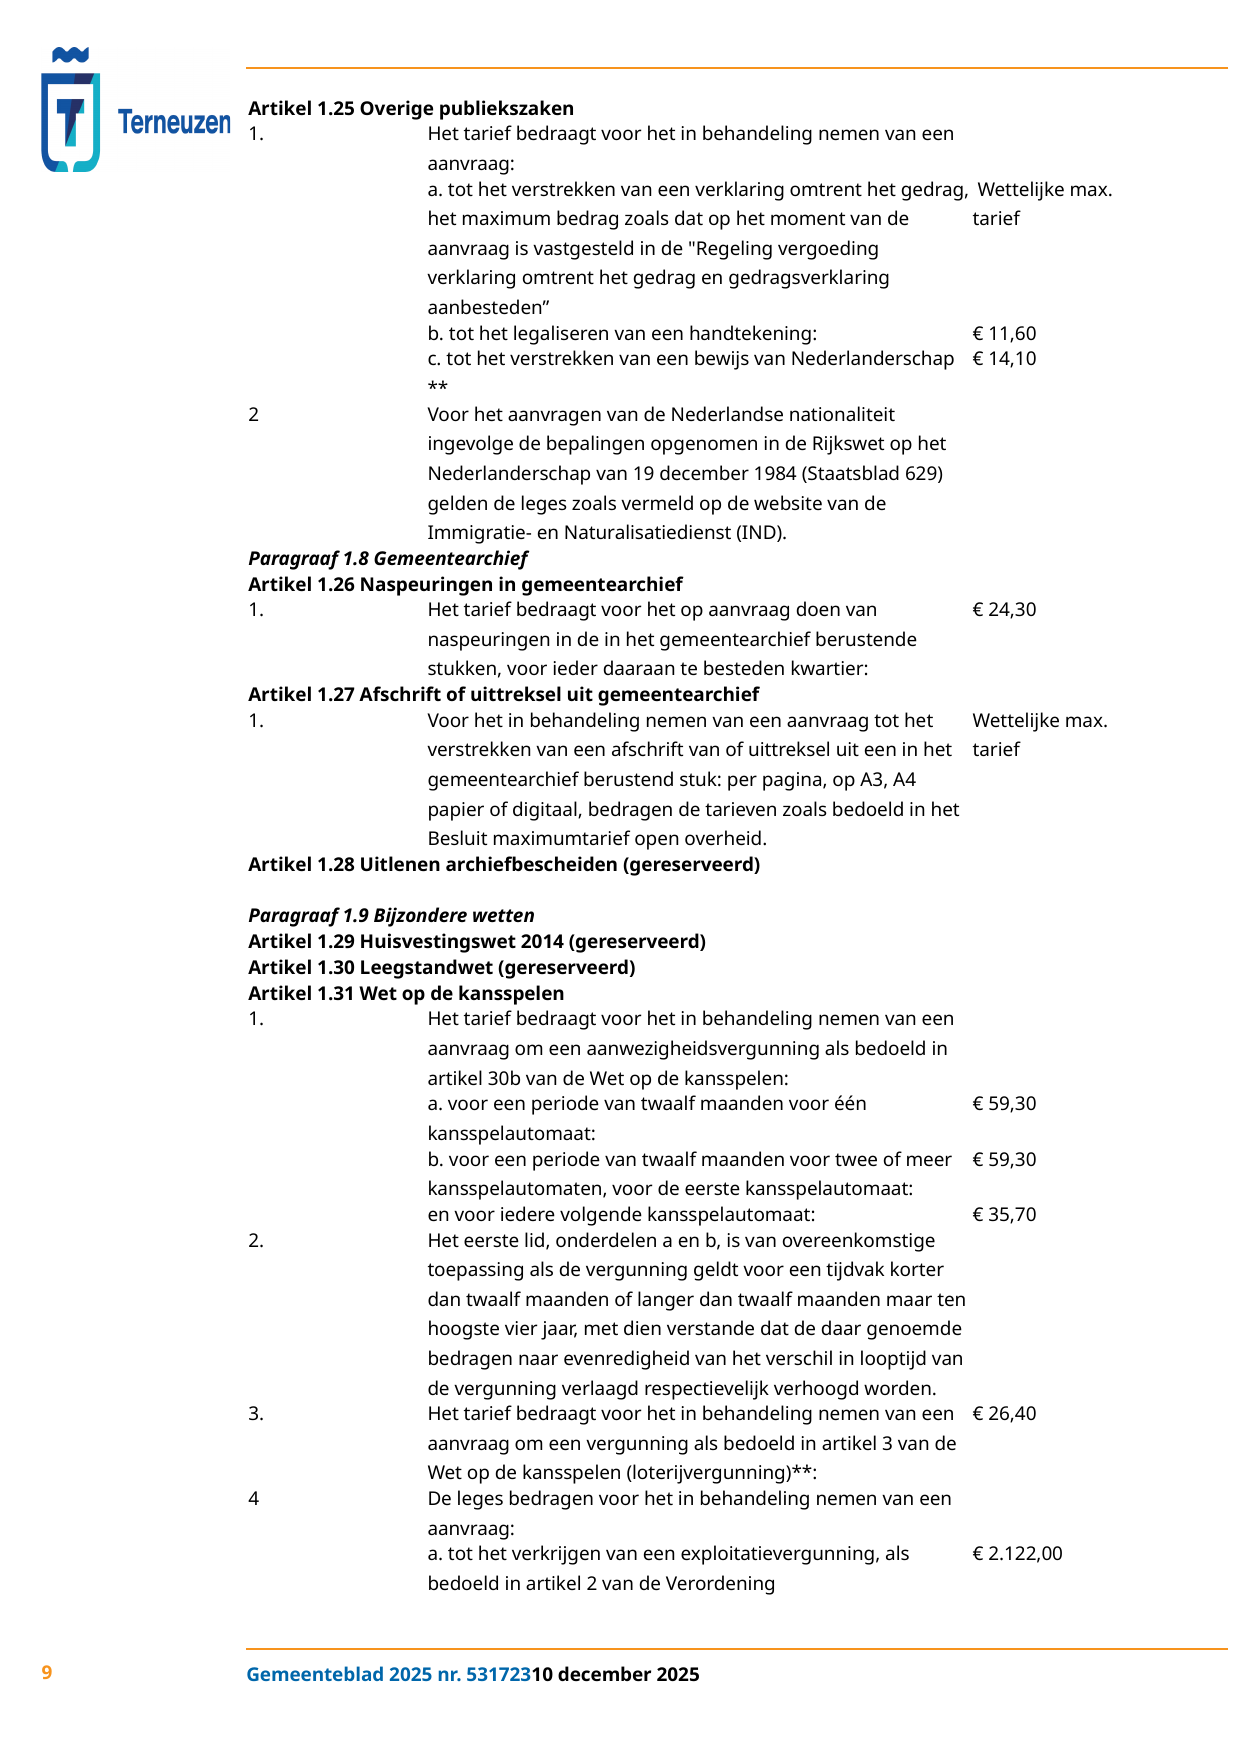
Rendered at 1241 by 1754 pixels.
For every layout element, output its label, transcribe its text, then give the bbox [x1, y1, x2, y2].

table_cell [248, 1090, 427, 1146]
table_cell [973, 681, 1152, 707]
table_cell 1. [248, 707, 427, 851]
table_cell [248, 1146, 427, 1201]
table_cell a. tot het verkrijgen van een exploitatievergunning, als bedoeld in artikel 2 van de Verordening [427, 1541, 972, 1596]
table_cell [973, 954, 1152, 980]
table_cell a. voor een periode van twaalf maanden voor één kansspelautomaat: [427, 1090, 972, 1146]
table_cell € 26,40 [973, 1400, 1152, 1485]
table_cell c. tot het verstrekken van een bewijs van Nederlanderschap ** [427, 346, 972, 401]
table_cell a. tot het verstrekken van een verklaring omtrent het gedrag, het maximum bedrag zoals dat op het moment van de aanvraag is vastgesteld in de "Regeling vergoeding verklaring omtrent het gedrag en gedragsverklaring aanbesteden” [427, 176, 972, 320]
table_cell [973, 545, 1152, 571]
table_cell € 2.122,00 [973, 1541, 1152, 1596]
table_cell Artikel 1.25 Overige publiekszaken [248, 95, 972, 121]
table_cell Het tarief bedraagt voor het in behandeling nemen van een aanvraag om een aanwezigheidsvergunning als bedoeld in artikel 30b van de Wet op de kansspelen: [427, 1006, 972, 1090]
table_cell Voor het aanvragen van de Nederlandse nationaliteit ingevolge de bepalingen opgenomen in de Rijkswet op het Nederlanderschap van 19 december 1984 (Staatsblad 629) gelden de leges zoals vermeld op de website van de Immigratie- en Naturalisatiedienst (IND). [427, 401, 972, 545]
table_cell en voor iedere volgende kansspelautomaat: [427, 1201, 972, 1227]
table_cell € 59,30 [973, 1090, 1152, 1146]
table_cell 2. [248, 1227, 427, 1400]
table_cell [973, 980, 1152, 1006]
table_cell Wettelijke max. tarief [973, 707, 1152, 851]
table_cell Het tarief bedraagt voor het in behandeling nemen van een aanvraag: [427, 121, 972, 176]
table_cell [973, 95, 1152, 121]
table_cell [973, 1227, 1152, 1400]
table_cell 2 [248, 401, 427, 545]
table_cell [973, 121, 1152, 176]
table_cell 1. [248, 596, 427, 681]
table_cell Het tarief bedraagt voor het in behandeling nemen van een aanvraag om een vergunning als bedoeld in artikel 3 van de Wet op de kansspelen (loterijvergunning)**: [427, 1400, 972, 1485]
table_cell 3. [248, 1400, 427, 1485]
table_cell Het tarief bedraagt voor het op aanvraag doen van naspeuringen in de in het gemeentearchief berustende stukken, voor ieder daaraan te besteden kwartier: [427, 596, 972, 681]
table_cell [973, 851, 1152, 877]
table_cell Artikel 1.27 Afschrift of uittreksel uit gemeentearchief [248, 681, 972, 707]
table_cell Artikel 1.29 Huisvestingswet 2014 (gereserveerd) [248, 928, 972, 954]
table_cell [973, 903, 1152, 928]
table_cell 1. [248, 121, 427, 176]
table_cell 4 [248, 1485, 427, 1541]
table_cell [248, 320, 427, 346]
table_cell [973, 1006, 1152, 1090]
table_cell Het eerste lid, onderdelen a en b, is van overeenkomstige toepassing als de vergunning geldt voor een tijdvak korter dan twaalf maanden of langer dan twaalf maanden maar ten hoogste vier jaar, met dien verstande dat de daar genoemde bedragen naar evenredigheid van het verschil in looptijd van de vergunning verlaagd respectievelijk verhoogd worden. [427, 1227, 972, 1400]
table_cell De leges bedragen voor het in behandeling nemen van een aanvraag: [427, 1485, 972, 1541]
table_cell [248, 346, 427, 401]
table_cell € 11,60 [973, 320, 1152, 346]
table_cell Voor het in behandeling nemen van een aanvraag tot het verstrekken van een afschrift van of uittreksel uit een in het gemeentearchief berustend stuk: per pagina, op A3, A4 papier of digitaal, bedragen de tarieven zoals bedoeld in het Besluit maximumtarief open overheid. [427, 707, 972, 851]
picture [41, 47, 231, 172]
table_cell Paragraaf 1.8 Gemeentearchief [248, 545, 972, 571]
table_cell [973, 401, 1152, 545]
table_cell [973, 1485, 1152, 1541]
table_cell [248, 1201, 427, 1227]
table_cell [248, 877, 972, 903]
table_cell b. voor een periode van twaalf maanden voor twee of meer kansspelautomaten, voor de eerste kansspelautomaat: [427, 1146, 972, 1201]
table_cell [973, 571, 1152, 596]
table_cell Artikel 1.30 Leegstandwet (gereserveerd) [248, 954, 972, 980]
table_cell b. tot het legaliseren van een handtekening: [427, 320, 972, 346]
table_cell [973, 877, 1152, 903]
table_cell Artikel 1.26 Naspeuringen in gemeentearchief [248, 571, 972, 596]
table_cell Wettelijke max. tarief [973, 176, 1152, 320]
table_cell [248, 1541, 427, 1596]
table_cell Paragraaf 1.9 Bijzondere wetten [248, 903, 972, 928]
table_cell [973, 928, 1152, 954]
table_cell € 59,30 [973, 1146, 1152, 1201]
table_cell Artikel 1.31 Wet op de kansspelen [248, 980, 972, 1006]
table_cell € 24,30 [973, 596, 1152, 681]
table_cell Artikel 1.28 Uitlenen archiefbescheiden (gereserveerd) [248, 851, 972, 877]
table_cell € 35,70 [973, 1201, 1152, 1227]
table_cell € 14,10 [973, 346, 1152, 401]
table_cell 1. [248, 1006, 427, 1090]
table_cell [248, 176, 427, 320]
